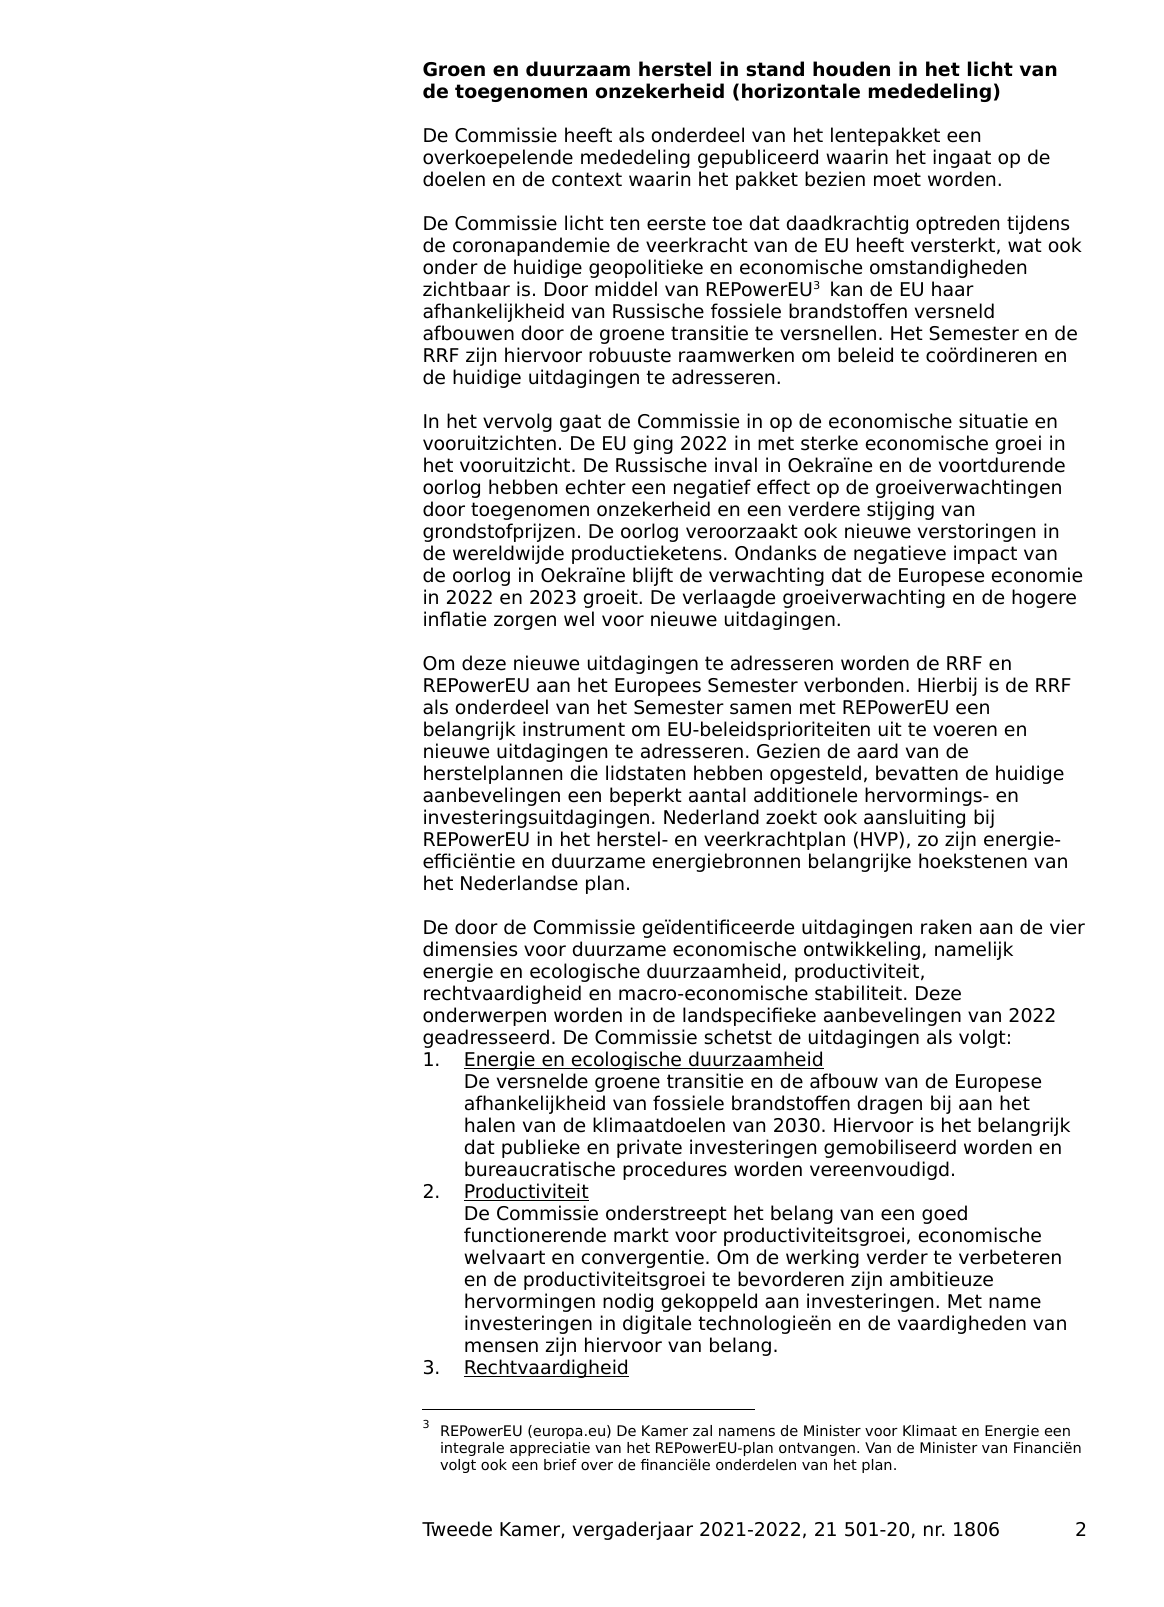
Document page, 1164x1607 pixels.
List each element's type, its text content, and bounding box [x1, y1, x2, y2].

text De versnelde groene transitie en de afbouw van de Europese afhankelijkheid van fossiele brandstoffen dragen bij aan het halen van de klimaatdoelen van 2030. Hiervoor is het belangrijk dat publieke en private investeringen gemobiliseerd worden en bureaucratische procedures worden vereenvoudigd. [464, 1071, 1087, 1181]
text De door de Commissie geïdentificeerde uitdagingen raken aan de vier dimensies voor duurzame economische ontwikkeling, namelijk energie en ecologische duurzaamheid, productiviteit, rechtvaardigheid en macro-economische stabiliteit. Deze onderwerpen worden in de landspecifieke aanbevelingen van 2022 geadresseerd. De Commissie schetst de uitdagingen als volgt: [422, 917, 1087, 1049]
text De Commissie onderstreept het belang van een goed functionerende markt voor productiviteitsgroei, economische welvaart en convergentie. Om de werking verder te verbeteren en de productiviteitsgroei te bevorderen zijn ambitieuze hervormingen nodig gekoppeld aan investeringen. Met name investeringen in digitale technologieën en de vaardigheden van mensen zijn hiervoor van belang. [464, 1203, 1087, 1357]
text De Commissie heeft als onderdeel van het lentepakket een overkoepelende mededeling gepubliceerd waarin het ingaat op de doelen en de context waarin het pakket bezien moet worden. [422, 125, 1087, 191]
text De Commissie licht ten eerste toe dat daadkrachtig optreden tijdens de coronapandemie de veerkracht van de EU heeft versterkt, wat ook onder de huidige geopolitieke en economische omstandigheden zichtbaar is. Door middel van REPowerEU kan de EU haar afhankelijkheid van Russische fossiele brandstoffen versneld afbouwen door de groene transitie te versnellen. Het Semester en de RRF zijn hiervoor robuuste raamwerken om beleid te coördineren en de huidige uitdagingen te adresseren. [422, 213, 1087, 389]
text 1. Energie en ecologische duurzaamheid [422, 1049, 1087, 1071]
text 2. Productiviteit [422, 1181, 1087, 1203]
text In het vervolg gaat de Commissie in op de economische situatie en vooruitzichten. De EU ging 2022 in met sterke economische groei in het vooruitzicht. De Russische inval in Oekraïne en de voortdurende oorlog hebben echter een negatief effect op de groeiverwachtingen door toegenomen onzekerheid en een verdere stijging van grondstofprijzen. De oorlog veroorzaakt ook nieuwe verstoringen in de wereldwijde productieketens. Ondanks de negatieve impact van de oorlog in Oekraïne blijft de verwachting dat de Europese economie in 2022 en 2023 groeit. De verlaagde groeiverwachting en de hogere inflatie zorgen wel voor nieuwe uitdagingen. [422, 411, 1087, 631]
text 3. Rechtvaardigheid [422, 1357, 1087, 1379]
subtitle Groen en duurzaam herstel in stand houden in het licht van de toegenomen onzekerheid (horizontale mededeling) [422, 59, 1087, 103]
text Om deze nieuwe uitdagingen te adresseren worden de RRF en REPowerEU aan het Europees Semester verbonden. Hierbij is de RRF als onderdeel van het Semester samen met REPowerEU een belangrijk instrument om EU-beleidsprioriteiten uit te voeren en nieuwe uitdagingen te adresseren. Gezien de aard van de herstelplannen die lidstaten hebben opgesteld, bevatten de huidige aanbevelingen een beperkt aantal additionele hervormings- en investeringsuitdagingen. Nederland zoekt ook aansluiting bij REPowerEU in het herstel- en veerkrachtplan (HVP), zo zijn energie-efficiëntie en duurzame energiebronnen belangrijke hoekstenen van het Nederlandse plan. [422, 653, 1087, 895]
text REPowerEU (europa.eu) De Kamer zal namens de Minister voor Klimaat en Energie een integrale appreciatie van het REPowerEU-plan ontvangen. Van de Minister van Financiën volgt ook een brief over de financiële onderdelen van het plan. [422, 1418, 1087, 1474]
